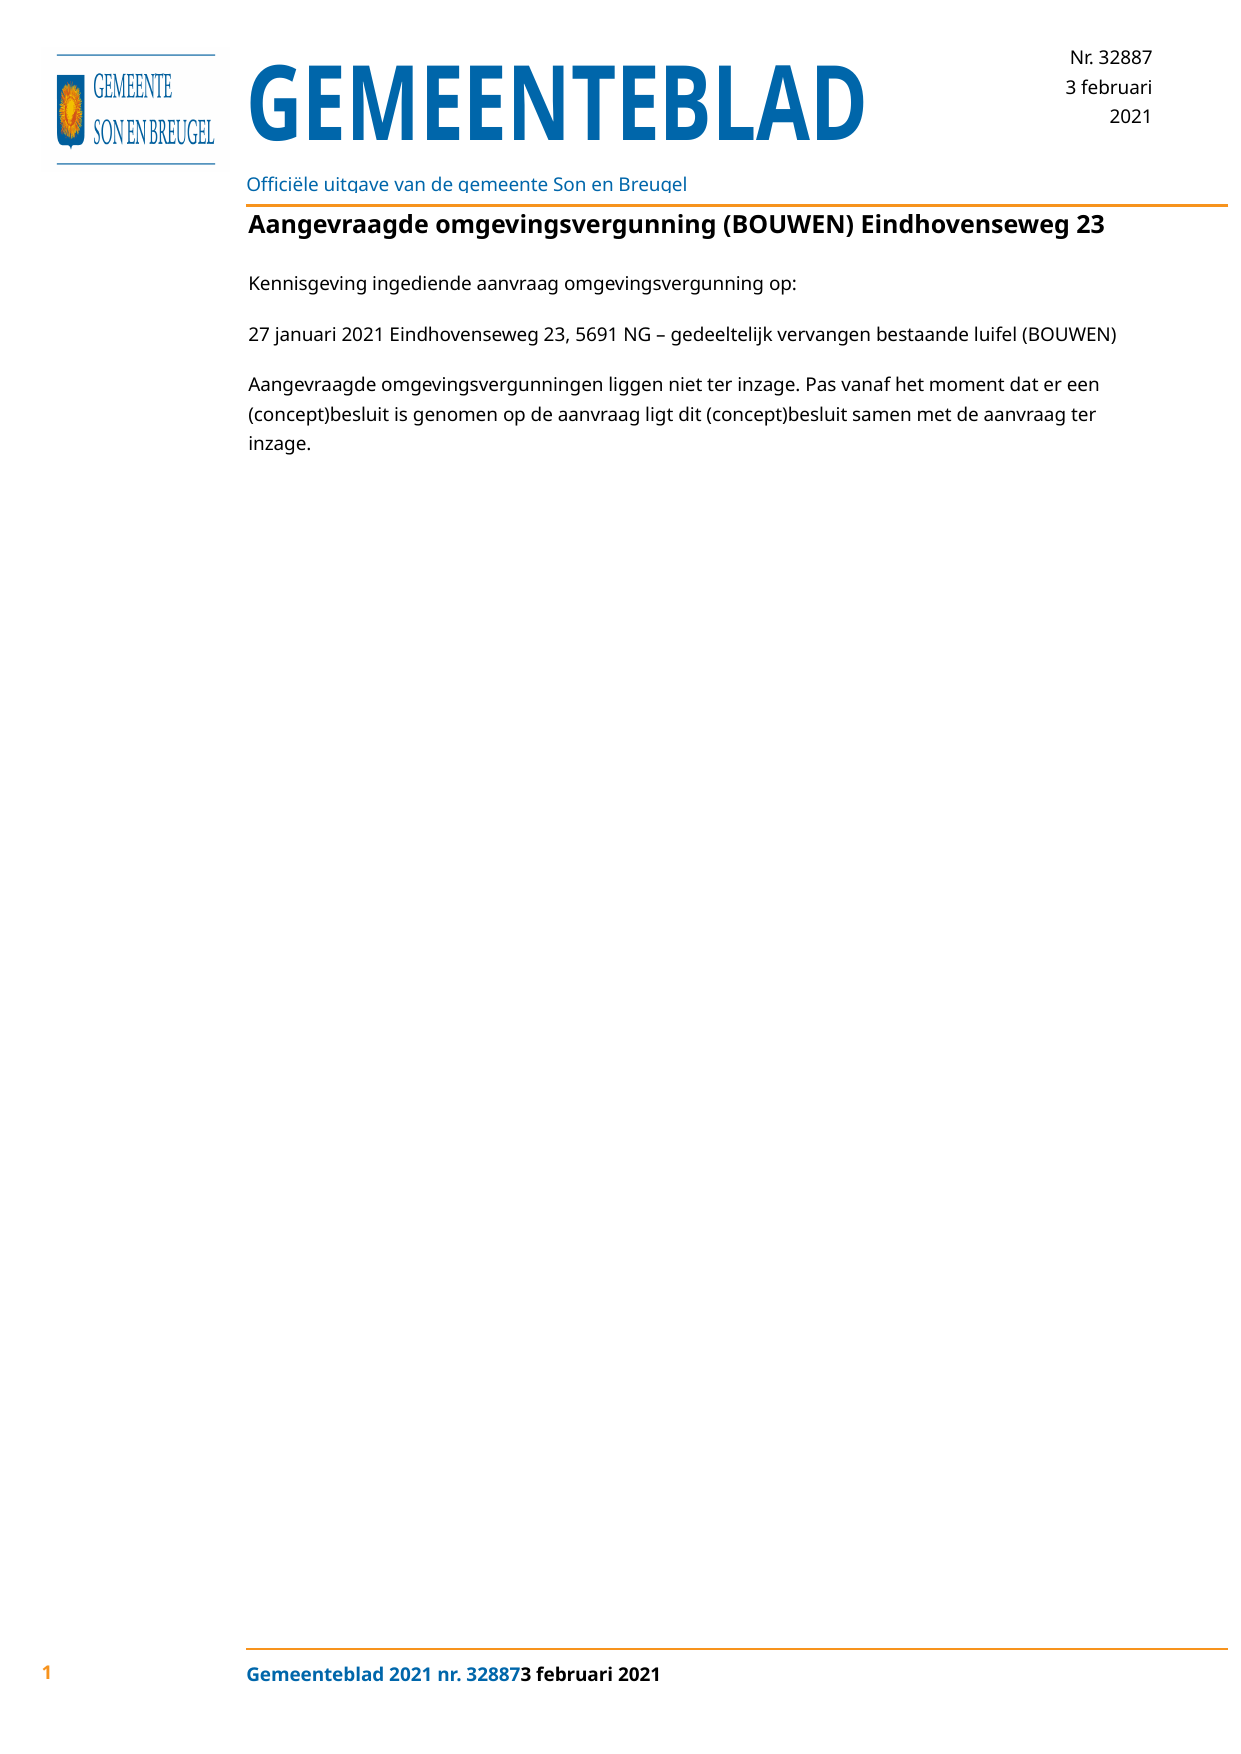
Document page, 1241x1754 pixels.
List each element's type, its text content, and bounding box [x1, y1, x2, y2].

text Aangevraagde omgevingsvergunningen liggen niet ter inzage. Pas vanaf het moment dat er een (concept)besluit is genomen op de aanvraag ligt dit (concept)besluit samen met de aanvraag ter inzage. [248, 371, 1152, 456]
picture [41, 47, 231, 172]
text Aangevraagde omgevingsvergunning (BOUWEN) Eindhovenseweg 23 [248, 207, 1152, 241]
text Kennisgeving ingediende aanvraag omgevingsvergunning op: [248, 270, 1152, 296]
text 27 januari 2021 Eindhovenseweg 23, 5691 NG – gedeeltelijk vervangen bestaande luifel (BOUWEN) [248, 321, 1152, 346]
